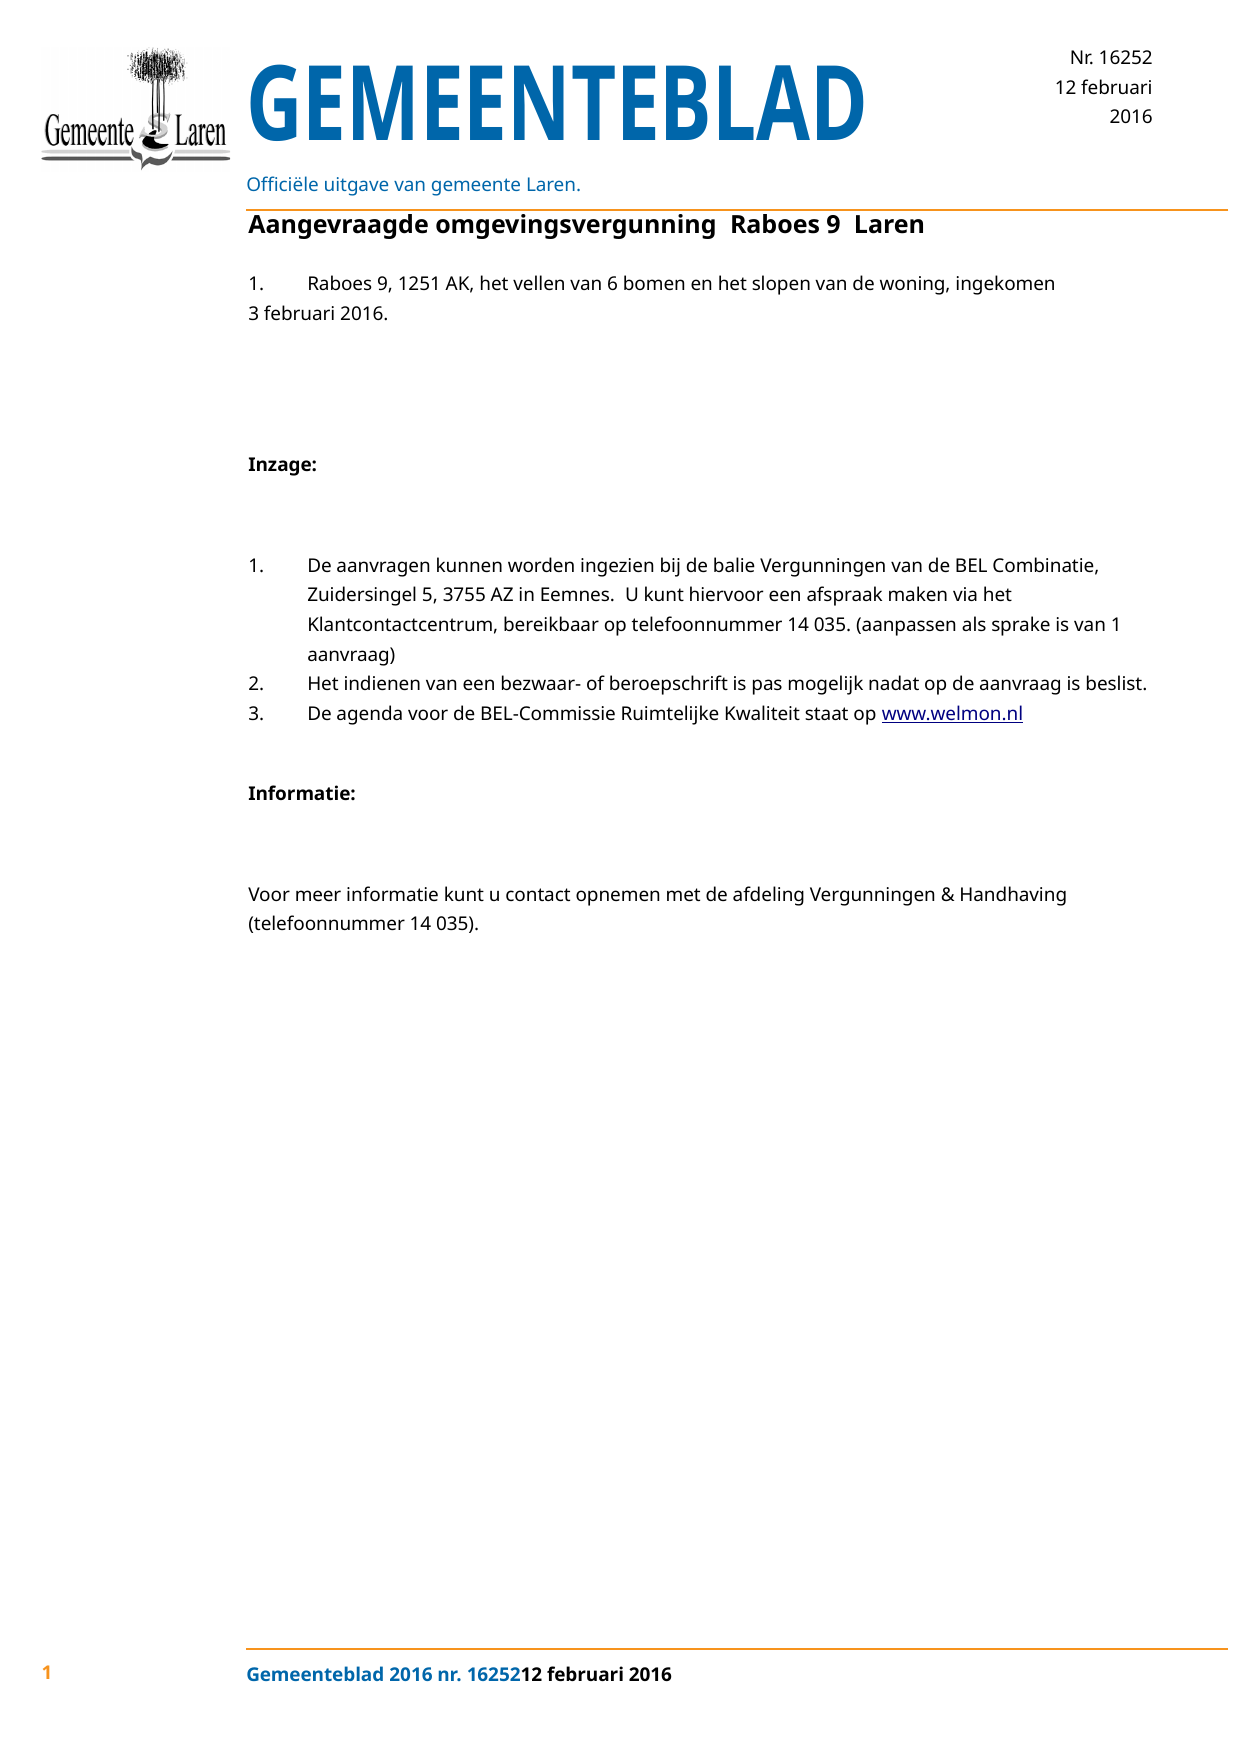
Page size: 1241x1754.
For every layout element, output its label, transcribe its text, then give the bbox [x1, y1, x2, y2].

list Het indienen van een bezwaar- of beroepschrift is pas mogelijk nadat op de aanvraag is beslist. [248, 670, 1152, 696]
picture [41, 47, 231, 172]
list De aanvragen kunnen worden ingezien bij de balie Vergunningen van de BEL Combinatie, Zuidersingel 5, 3755 AZ in Eemnes. U kunt hiervoor een afspraak maken via het Klantcontactcentrum, bereikbaar op telefoonnummer 14 035. (aanpassen als sprake is van 1 aanvraag) [248, 552, 1152, 666]
text Aangevraagde omgevingsvergunning Raboes 9 Laren [248, 211, 1152, 241]
text Inzage: [248, 451, 1152, 477]
list Raboes 9, 1251 AK, het vellen van 6 bomen en het slopen van de woning, ingekomen [248, 270, 1152, 296]
text Informatie: [248, 780, 1152, 806]
text Voor meer informatie kunt u contact opnemen met de afdeling Vergunningen & Handhaving (telefoonnummer 14 035). [248, 881, 1152, 936]
text 3 februari 2016. [248, 300, 1152, 326]
list De agenda voor de BEL-Commissie Ruimtelijke Kwaliteit staat op www.welmon.nl [248, 700, 1152, 726]
